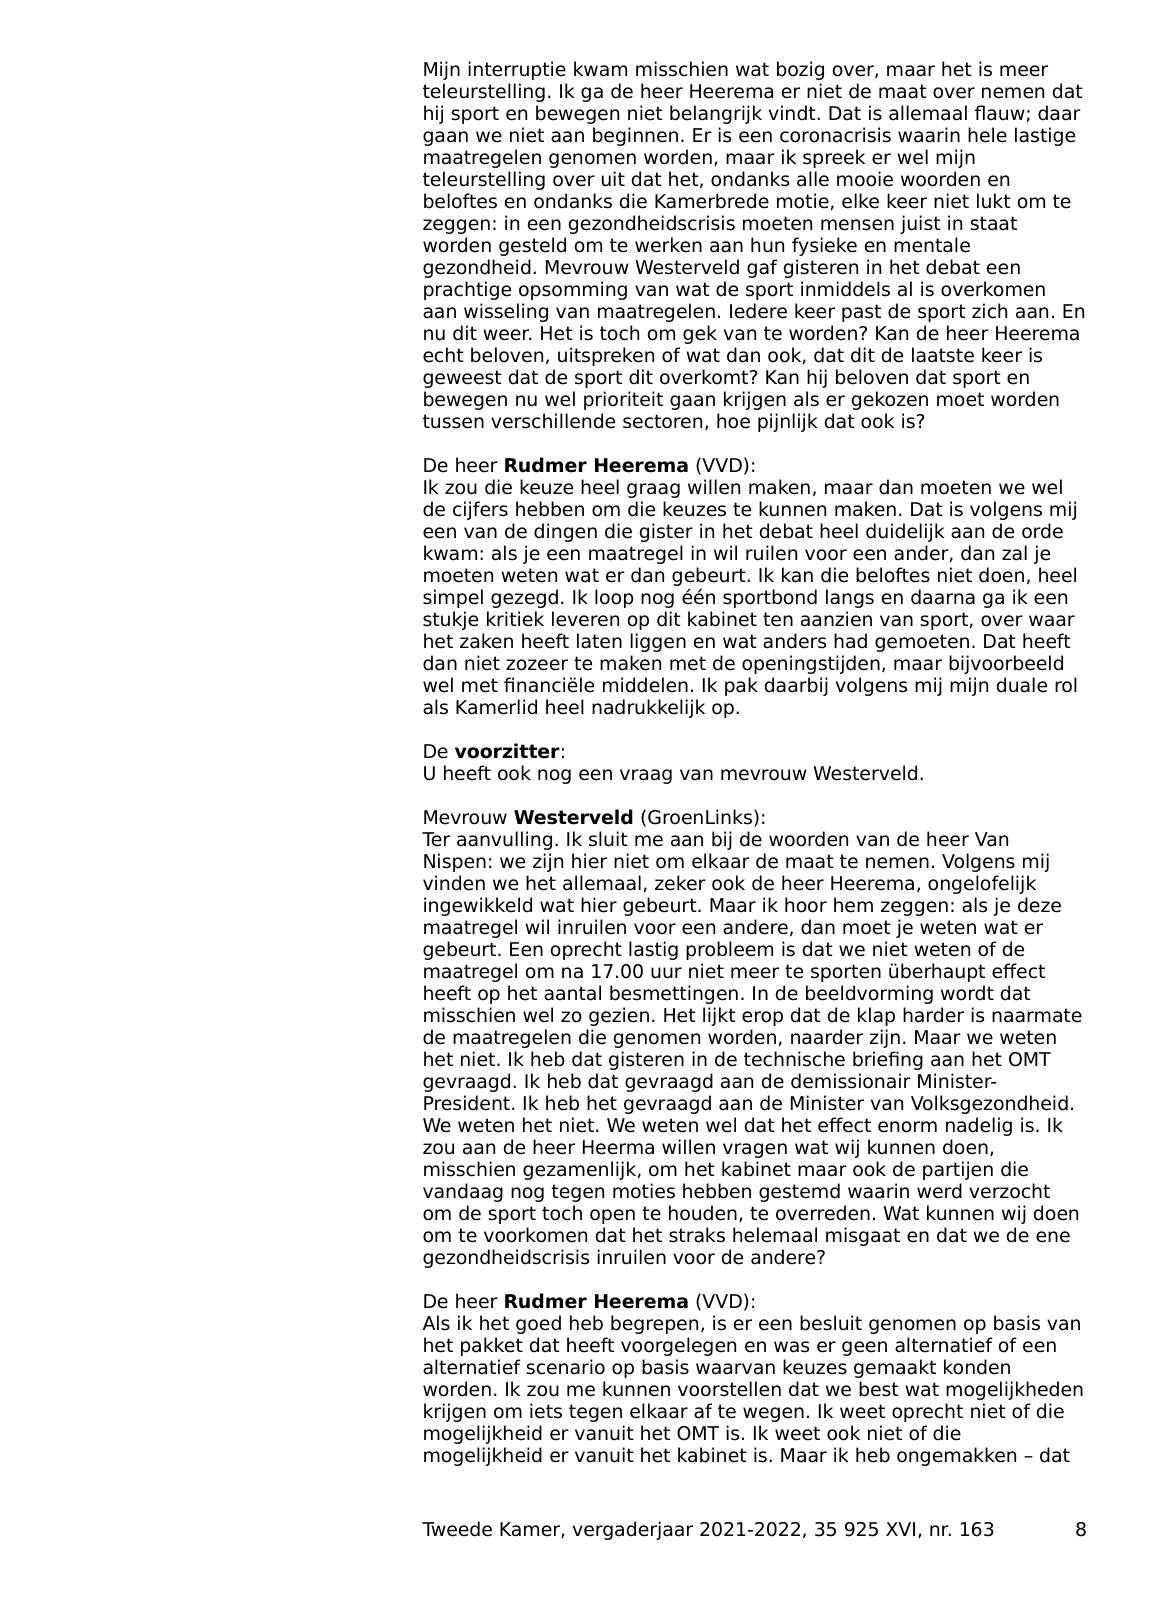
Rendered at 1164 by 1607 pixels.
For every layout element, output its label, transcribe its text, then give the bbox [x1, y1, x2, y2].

text De voorzitter: [422, 741, 1087, 763]
text De heer Rudmer Heerema (VVD): [422, 1291, 1087, 1313]
text Mevrouw Westerveld (GroenLinks): [422, 807, 1087, 829]
text Mijn interruptie kwam misschien wat bozig over, maar het is meer teleurstelling. Ik ga de heer Heerema er niet de maat over nemen dat hij sport en bewegen niet belangrijk vindt. Dat is allemaal flauw; daar gaan we niet aan beginnen. Er is een coronacrisis waarin hele lastige maatregelen genomen worden, maar ik spreek er wel mijn teleurstelling over uit dat het, ondanks alle mooie woorden en beloftes en ondanks die Kamerbrede motie, elke keer niet lukt om te zeggen: in een gezondheidscrisis moeten mensen juist in staat worden gesteld om te werken aan hun fysieke en mentale gezondheid. Mevrouw Westerveld gaf gisteren in het debat een prachtige opsomming van wat de sport inmiddels al is overkomen aan wisseling van maatregelen. Iedere keer past de sport zich aan. En nu dit weer. Het is toch om gek van te worden? Kan de heer Heerema echt beloven, uitspreken of wat dan ook, dat dit de laatste keer is geweest dat de sport dit overkomt? Kan hij beloven dat sport en bewegen nu wel prioriteit gaan krijgen als er gekozen moet worden tussen verschillende sectoren, hoe pijnlijk dat ook is? [422, 59, 1087, 433]
text U heeft ook nog een vraag van mevrouw Westerveld. [422, 763, 1087, 785]
text Ter aanvulling. Ik sluit me aan bij de woorden van de heer Van Nispen: we zijn hier niet om elkaar de maat te nemen. Volgens mij vinden we het allemaal, zeker ook de heer Heerema, ongelofelijk ingewikkeld wat hier gebeurt. Maar ik hoor hem zeggen: als je deze maatregel wil inruilen voor een andere, dan moet je weten wat er gebeurt. Een oprecht lastig probleem is dat we niet weten of de maatregel om na 17.00 uur niet meer te sporten überhaupt effect heeft op het aantal besmettingen. In de beeldvorming wordt dat misschien wel zo gezien. Het lijkt erop dat de klap harder is naarmate de maatregelen die genomen worden, naarder zijn. Maar we weten het niet. Ik heb dat gisteren in de technische briefing aan het OMT gevraagd. Ik heb dat gevraagd aan de demissionair Minister-President. Ik heb het gevraagd aan de Minister van Volksgezondheid. We weten het niet. We weten wel dat het effect enorm nadelig is. Ik zou aan de heer Heerma willen vragen wat wij kunnen doen, misschien gezamenlijk, om het kabinet maar ook de partijen die vandaag nog tegen moties hebben gestemd waarin werd verzocht om de sport toch open te houden, te overreden. Wat kunnen wij doen om te voorkomen dat het straks helemaal misgaat en dat we de ene gezondheidscrisis inruilen voor de andere? [422, 829, 1087, 1268]
text Ik zou die keuze heel graag willen maken, maar dan moeten we wel de cijfers hebben om die keuzes te kunnen maken. Dat is volgens mij een van de dingen die gister in het debat heel duidelijk aan de orde kwam: als je een maatregel in wil ruilen voor een ander, dan zal je moeten weten wat er dan gebeurt. Ik kan die beloftes niet doen, heel simpel gezegd. Ik loop nog één sportbond langs en daarna ga ik een stukje kritiek leveren op dit kabinet ten aanzien van sport, over waar het zaken heeft laten liggen en wat anders had gemoeten. Dat heeft dan niet zozeer te maken met de openingstijden, maar bijvoorbeeld wel met financiële middelen. Ik pak daarbij volgens mij mijn duale rol als Kamerlid heel nadrukkelijk op. [422, 477, 1087, 719]
text Als ik het goed heb begrepen, is er een besluit genomen op basis van het pakket dat heeft voorgelegen en was er geen alternatief of een alternatief scenario op basis waarvan keuzes gemaakt konden worden. Ik zou me kunnen voorstellen dat we best wat mogelijkheden krijgen om iets tegen elkaar af te wegen. Ik weet oprecht niet of die mogelijkheid er vanuit het OMT is. Ik weet ook niet of die mogelijkheid er vanuit het kabinet is. Maar ik heb ongemakken – dat [422, 1313, 1087, 1467]
text De heer Rudmer Heerema (VVD): [422, 455, 1087, 477]
